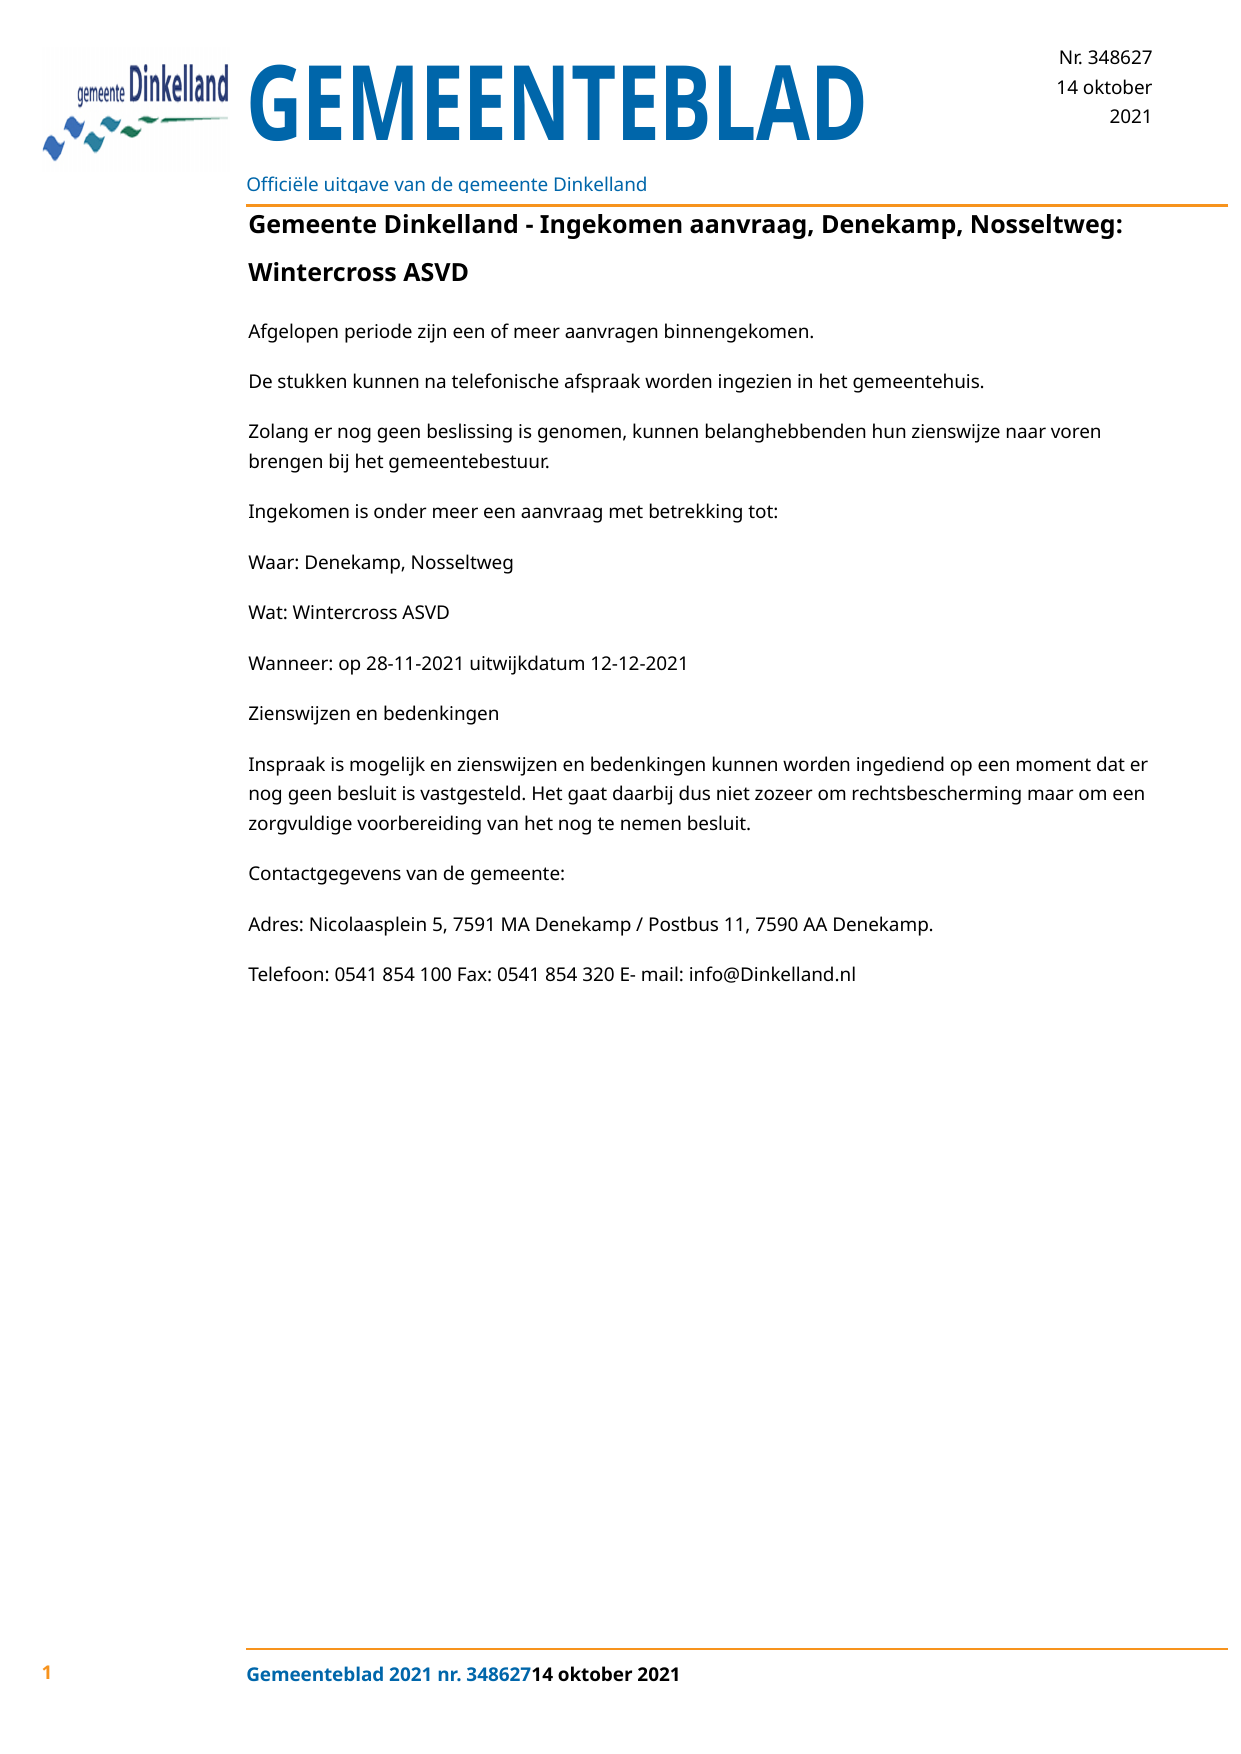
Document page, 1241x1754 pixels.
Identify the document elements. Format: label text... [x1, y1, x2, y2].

text Ingekomen is onder meer een aanvraag met betrekking tot: [248, 499, 1152, 524]
text De stukken kunnen na telefonische afspraak worden ingezien in het gemeentehuis. [248, 368, 1152, 394]
text Wanneer: op 28-11-2021 uitwijkdatum 12-12-2021 [248, 650, 1152, 676]
picture [41, 47, 231, 172]
text Gemeente Dinkelland - Ingekomen aanvraag, Denekamp, Nosseltweg: Wintercross ASVD [248, 207, 1152, 288]
text Inspraak is mogelijk en zienswijzen en bedenkingen kunnen worden ingediend op een moment dat er nog geen besluit is vastgesteld. Het gaat daarbij dus niet zozeer om rechtsbescherming maar om een zorgvuldige voorbereiding van het nog te nemen besluit. [248, 751, 1152, 836]
text Adres: Nicolaasplein 5, 7591 MA Denekamp / Postbus 11, 7590 AA Denekamp. [248, 911, 1152, 937]
text Afgelopen periode zijn een of meer aanvragen binnengekomen. [248, 318, 1152, 344]
text Zienswijzen en bedenkingen [248, 700, 1152, 726]
text Wat: Wintercross ASVD [248, 599, 1152, 625]
text Telefoon: 0541 854 100 Fax: 0541 854 320 E- mail: info@Dinkelland.nl [248, 961, 1152, 987]
text Waar: Denekamp, Nosseltweg [248, 549, 1152, 575]
text Zolang er nog geen beslissing is genomen, kunnen belanghebbenden hun zienswijze naar voren brengen bij het gemeentebestuur. [248, 419, 1152, 474]
text Contactgegevens van de gemeente: [248, 860, 1152, 886]
